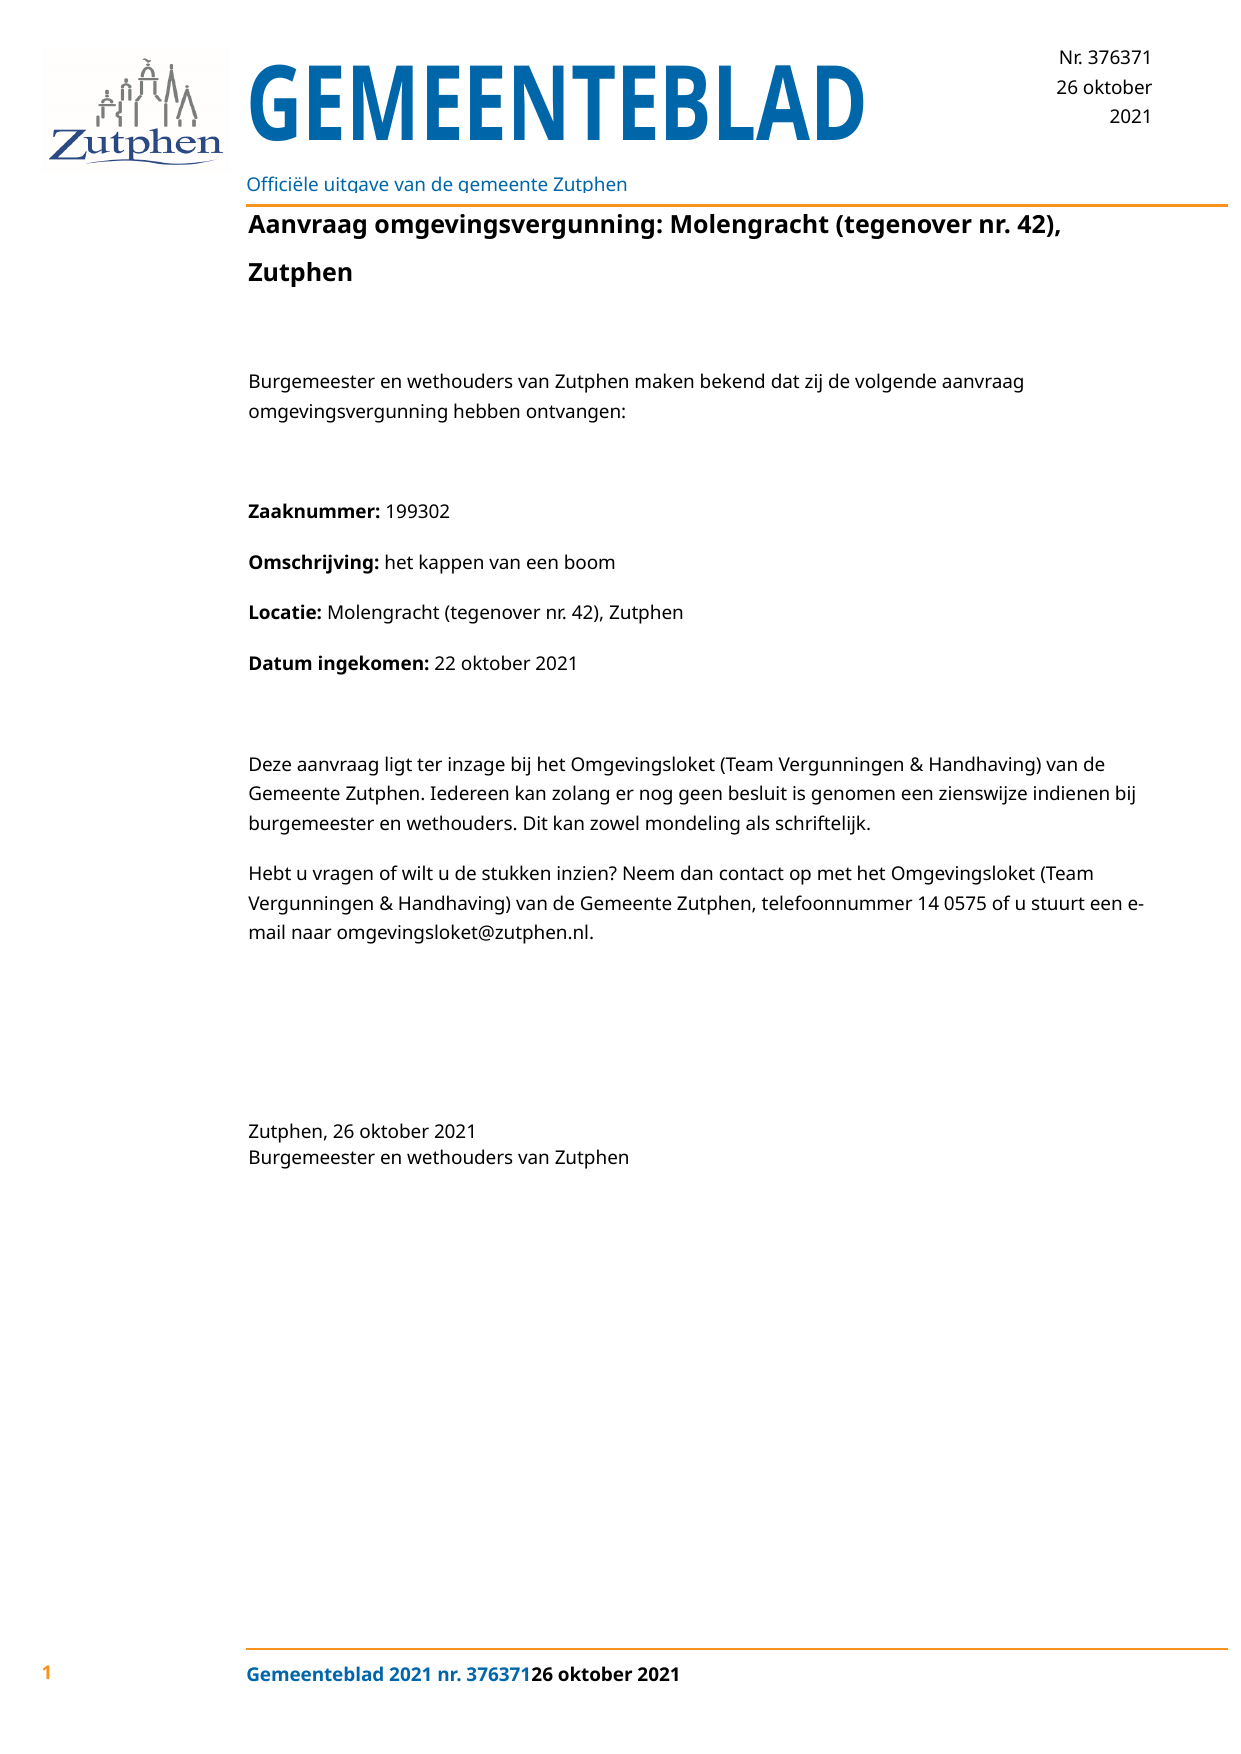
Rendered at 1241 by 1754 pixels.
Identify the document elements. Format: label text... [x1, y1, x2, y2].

text Datum ingekomen: 22 oktober 2021 [248, 650, 1152, 676]
text Hebt u vragen of wilt u de stukken inzien? Neem dan contact op met het Omgevingsloket (Team Vergunningen & Handhaving) van de Gemeente Zutphen, telefoonnummer 14 0575 of u stuurt een e-mail naar omgevingsloket@zutphen.nl. [248, 860, 1152, 945]
picture [41, 47, 231, 172]
text Zutphen, 26 oktober 2021 [248, 1119, 1152, 1144]
text Locatie: Molengracht (tegenover nr. 42), Zutphen [248, 599, 1152, 625]
text Zaaknummer: 199302 [248, 499, 1152, 524]
text Deze aanvraag ligt ter inzage bij het Omgevingsloket (Team Vergunningen & Handhaving) van de Gemeente Zutphen. Iedereen kan zolang er nog geen besluit is genomen een zienswijze indienen bij burgemeester en wethouders. Dit kan zowel mondeling als schriftelijk. [248, 751, 1152, 836]
text Burgemeester en wethouders van Zutphen maken bekend dat zij de volgende aanvraag omgevingsvergunning hebben ontvangen: [248, 368, 1152, 424]
text Burgemeester en wethouders van Zutphen [248, 1144, 1152, 1170]
text Aanvraag omgevingsvergunning: Molengracht (tegenover nr. 42), Zutphen [248, 207, 1152, 288]
text Omschrijving: het kappen van een boom [248, 549, 1152, 575]
